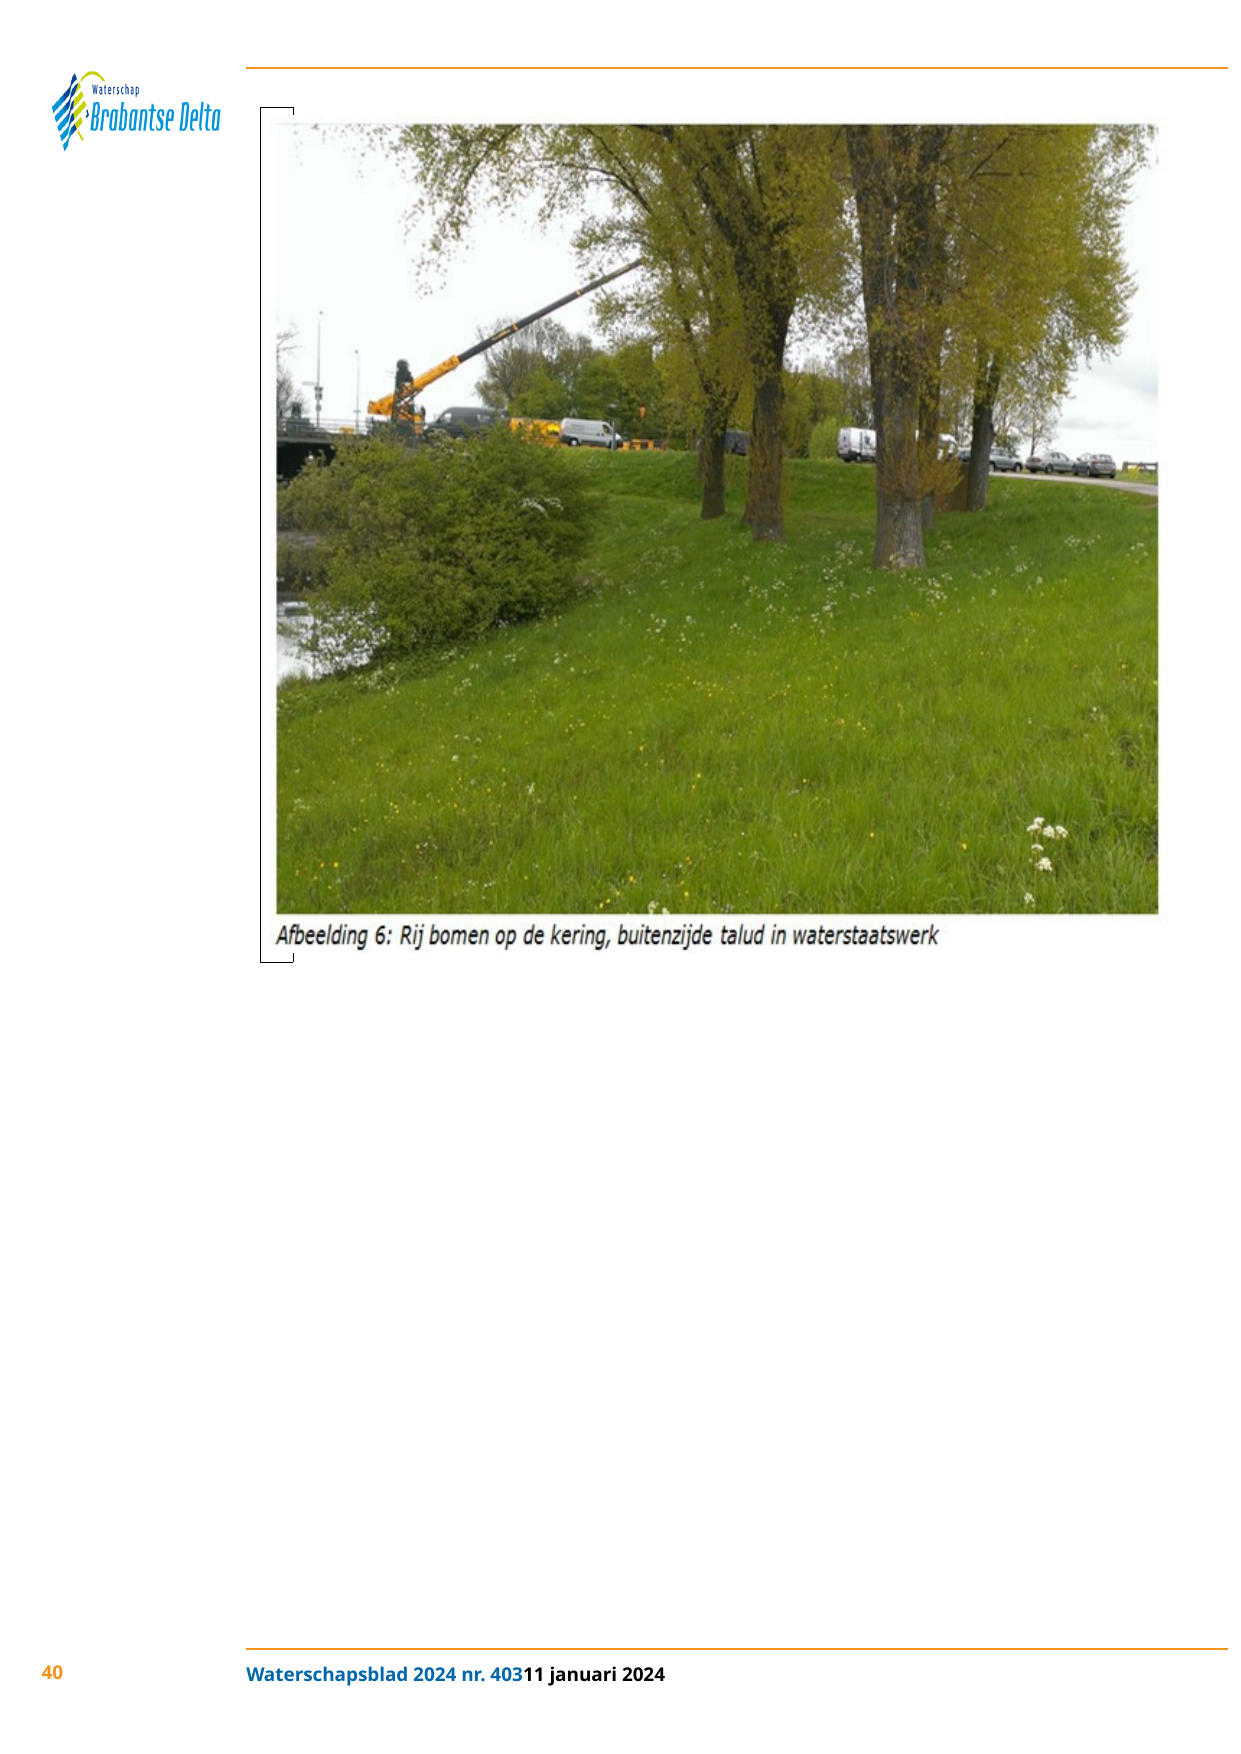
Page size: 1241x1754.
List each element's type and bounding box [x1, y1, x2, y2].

picture [41, 47, 231, 172]
picture [268, 115, 1173, 953]
